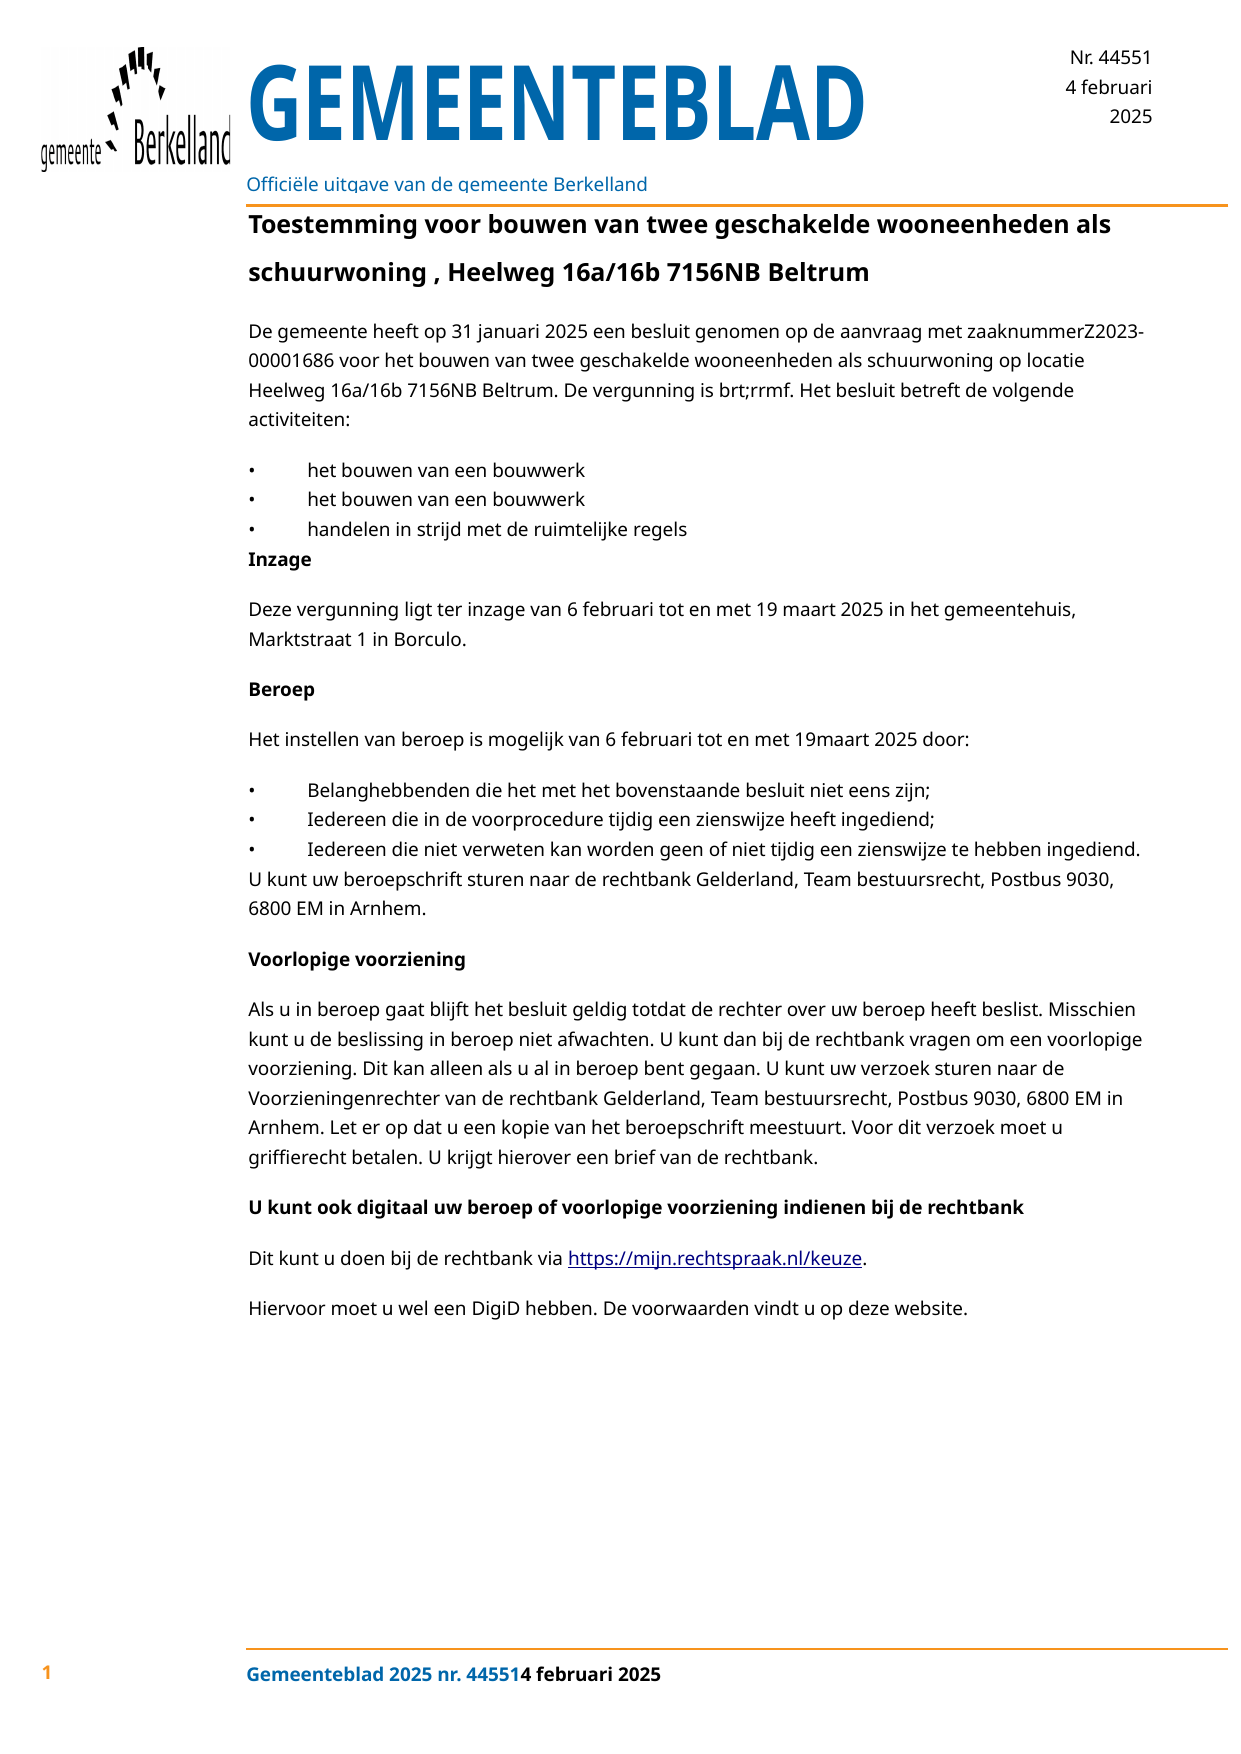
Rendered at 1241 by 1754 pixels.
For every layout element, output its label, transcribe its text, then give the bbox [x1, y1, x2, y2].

text Het instellen van beroep is mogelijk van 6 februari tot en met 19maart 2025 door: [248, 727, 1152, 752]
text Dit kunt u doen bij de rechtbank via https://mijn.rechtspraak.nl/keuze. [248, 1245, 1152, 1271]
text Inzage [248, 546, 1152, 572]
text Toestemming voor bouwen van twee geschakelde wooneenheden als schuurwoning , Heelweg 16a/16b 7156NB Beltrum [248, 207, 1152, 288]
text Voorlopige voorziening [248, 946, 1152, 972]
text U kunt ook digitaal uw beroep of voorlopige voorziening indienen bij de rechtbank [248, 1194, 1152, 1220]
text De gemeente heeft op 31 januari 2025 een besluit genomen op de aanvraag met zaaknummerZ2023-00001686 voor het bouwen van twee geschakelde wooneenheden als schuurwoning op locatie Heelweg 16a/16b 7156NB Beltrum. De vergunning is brt;rrmf. Het besluit betreft de volgende activiteiten: [248, 318, 1152, 432]
text Hiervoor moet u wel een DigiD hebben. De voorwaarden vindt u op deze website. [248, 1295, 1152, 1321]
list het bouwen van een bouwwerk [248, 487, 1152, 512]
list Belanghebbenden die het met het bovenstaande besluit niet eens zijn; [248, 777, 1152, 803]
text Als u in beroep gaat blijft het besluit geldig totdat de rechter over uw beroep heeft beslist. Misschien kunt u de beslissing in beroep niet afwachten. U kunt dan bij de rechtbank vragen om een voorlopige voorziening. Dit kan alleen als u al in beroep bent gegaan. U kunt uw verzoek sturen naar de Voorzieningenrechter van de rechtbank Gelderland, Team bestuursrecht, Postbus 9030, 6800 EM in Arnhem. Let er op dat u een kopie van het beroepschrift meestuurt. Voor dit verzoek moet u griffierecht betalen. U krijgt hierover een brief van de rechtbank. [248, 996, 1152, 1170]
list Iedereen die niet verweten kan worden geen of niet tijdig een zienswijze te hebben ingediend. [248, 836, 1152, 862]
text Deze vergunning ligt ter inzage van 6 februari tot en met 19 maart 2025 in het gemeentehuis, Marktstraat 1 in Borculo. [248, 596, 1152, 652]
picture [41, 47, 231, 172]
list handelen in strijd met de ruimtelijke regels [248, 516, 1152, 542]
text U kunt uw beroepschrift sturen naar de rechtbank Gelderland, Team bestuursrecht, Postbus 9030, 6800 EM in Arnhem. [248, 866, 1152, 921]
text Beroep [248, 676, 1152, 702]
list Iedereen die in de voorprocedure tijdig een zienswijze heeft ingediend; [248, 807, 1152, 832]
list het bouwen van een bouwwerk [248, 457, 1152, 483]
